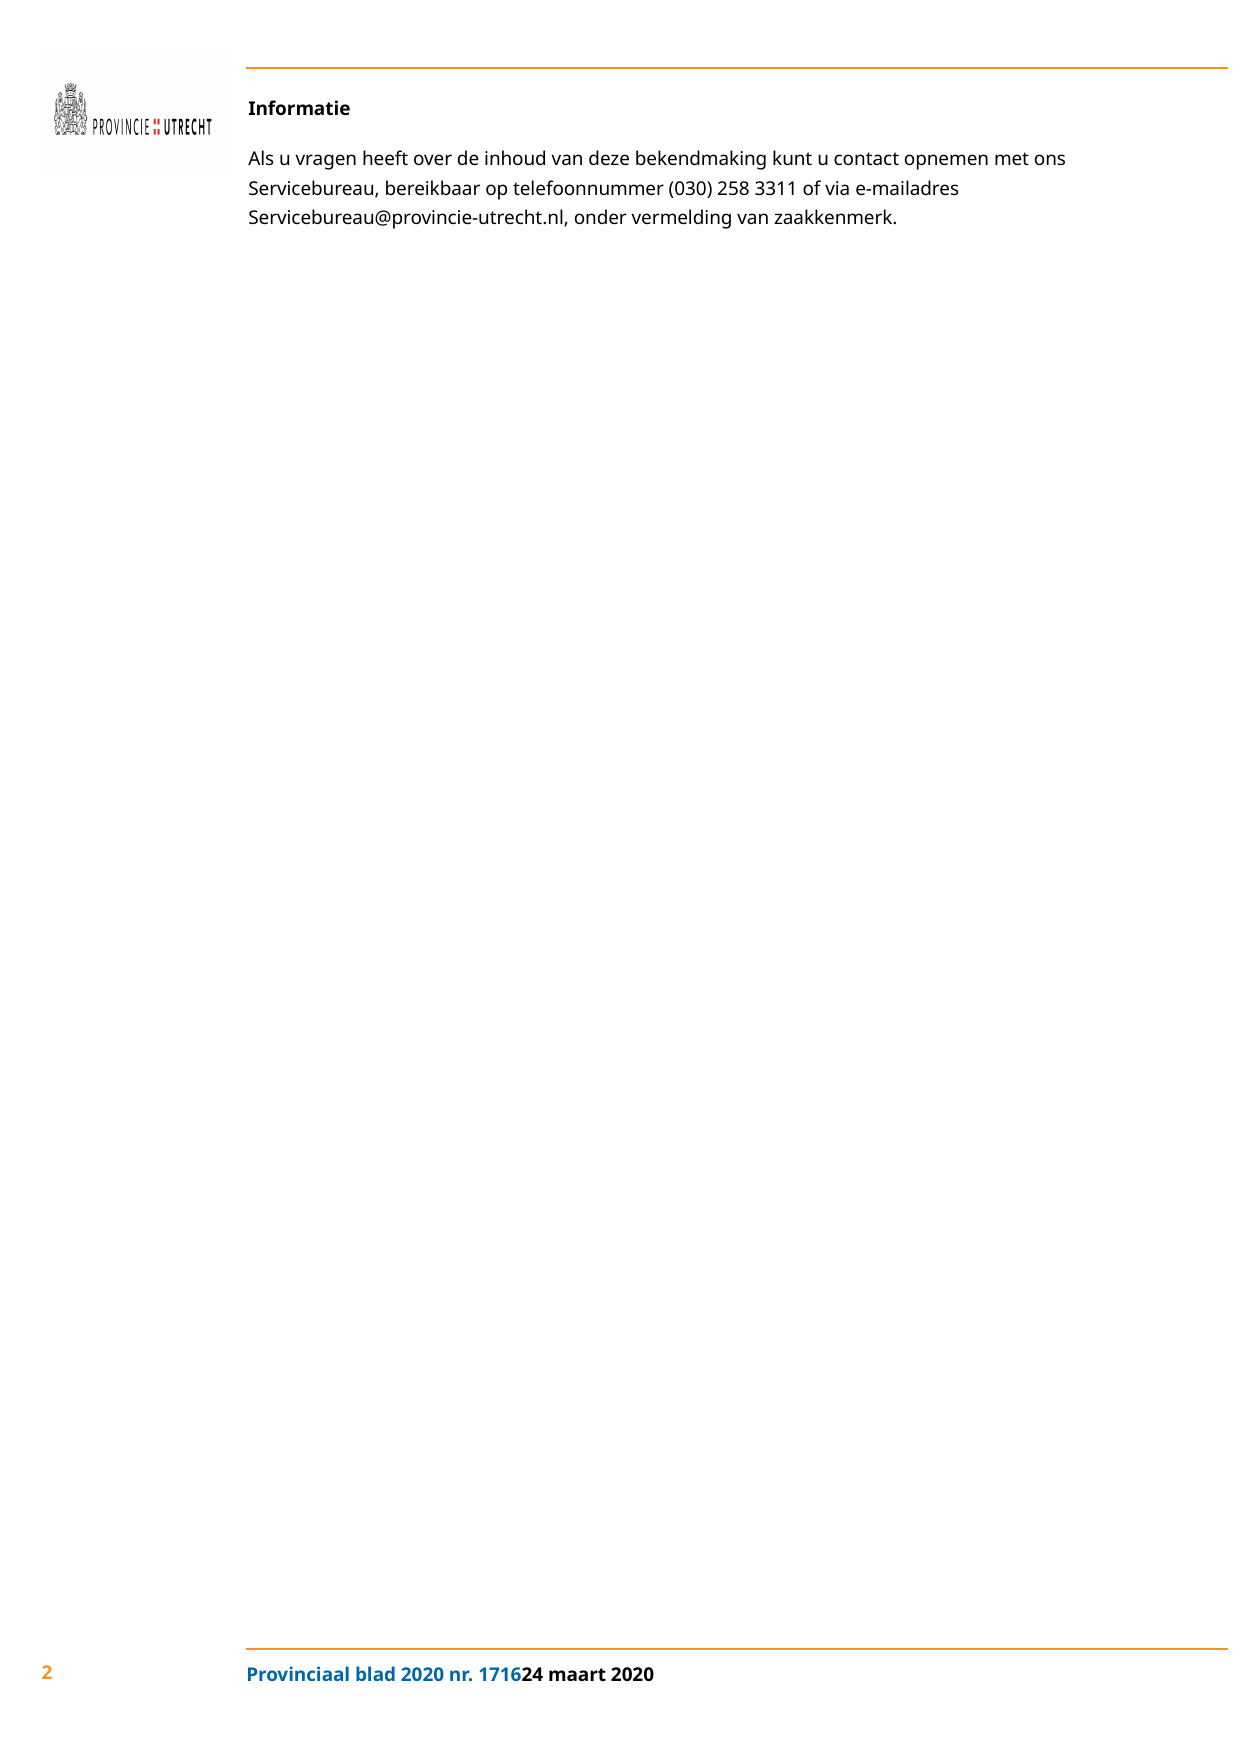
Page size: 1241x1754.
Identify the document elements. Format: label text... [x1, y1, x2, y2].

text Informatie [248, 95, 1152, 121]
picture [41, 47, 231, 172]
text Als u vragen heeft over de inhoud van deze bekendmaking kunt u contact opnemen met ons Servicebureau, bereikbaar op telefoonnummer (030) 258 3311 of via e-mailadres Servicebureau@provincie-utrecht.nl, onder vermelding van zaakkenmerk. [248, 145, 1152, 230]
